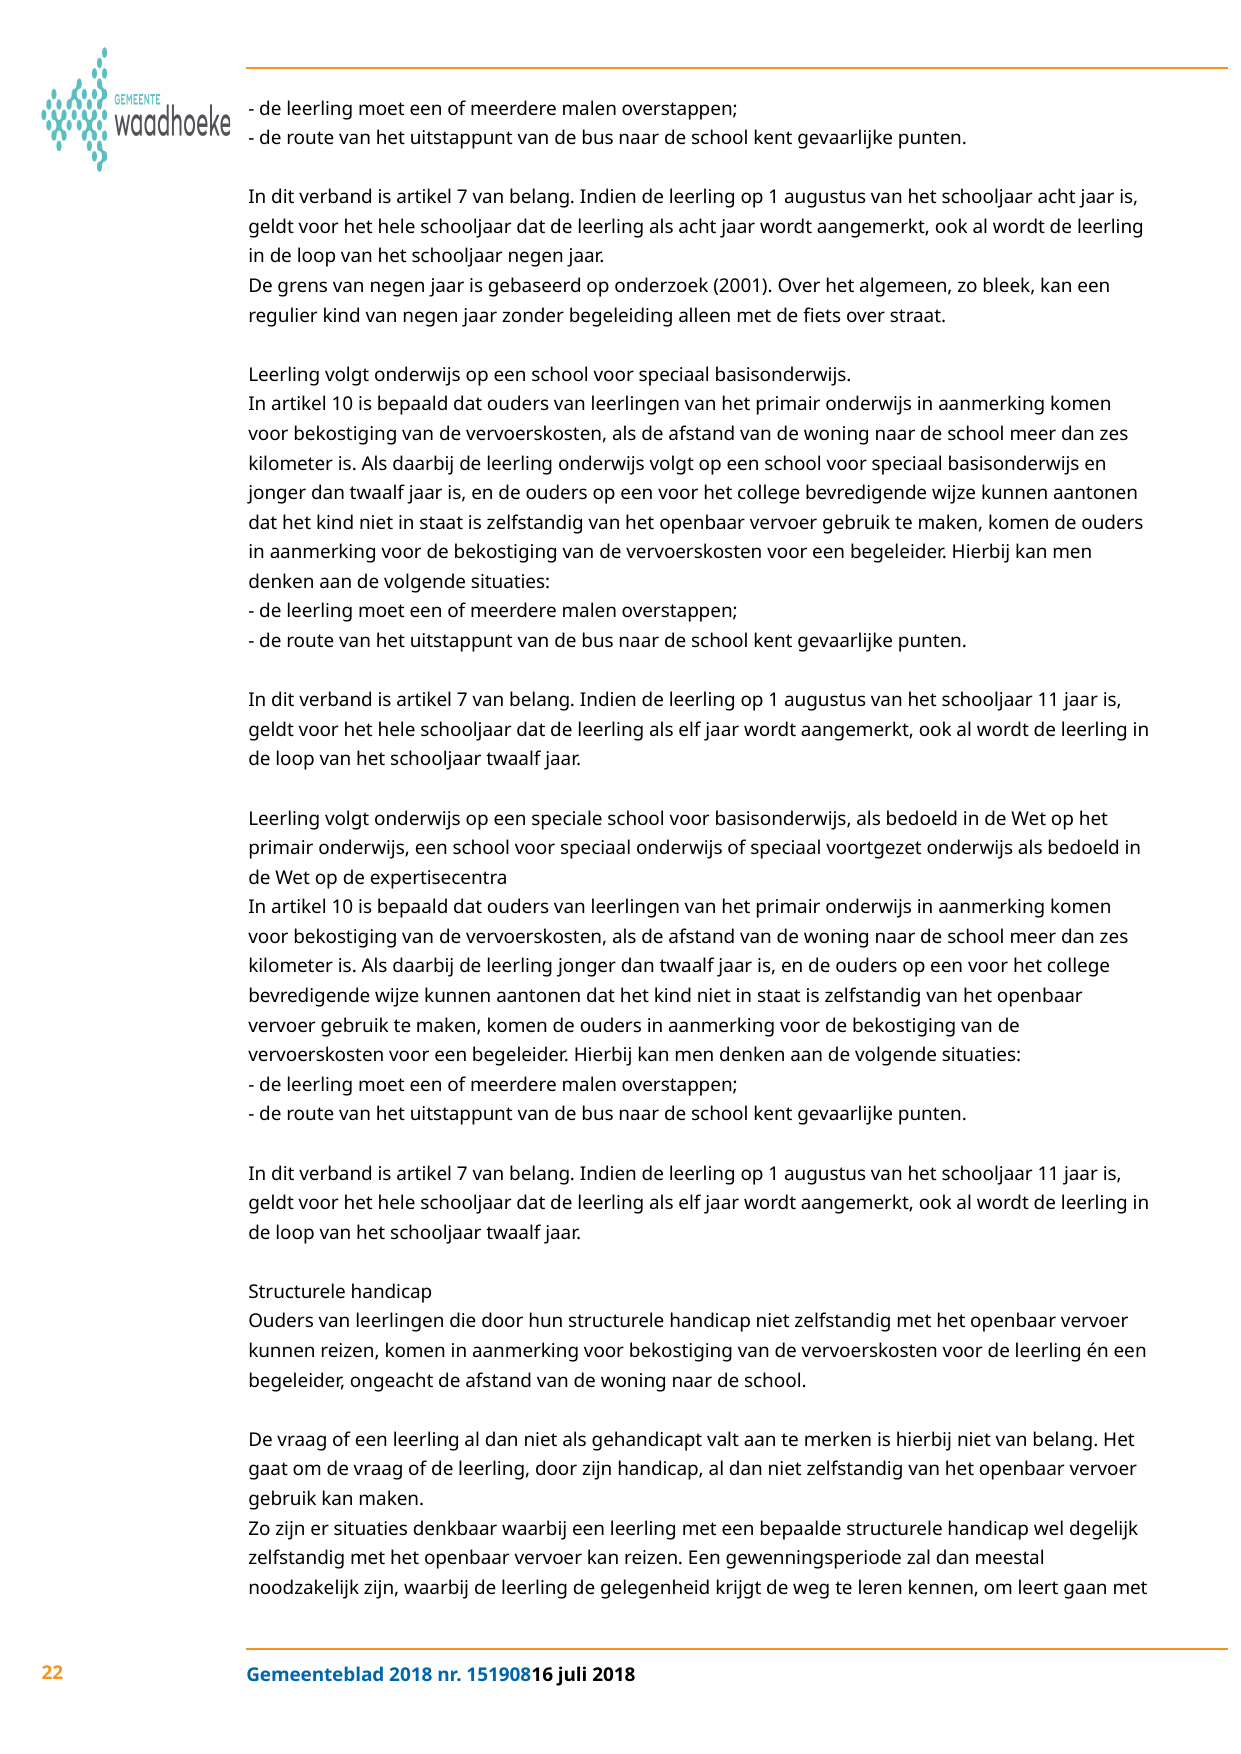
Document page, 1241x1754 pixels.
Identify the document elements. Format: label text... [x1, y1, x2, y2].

text In dit verband is artikel 7 van belang. Indien de leerling op 1 augustus van het schooljaar 11 jaar is, geldt voor het hele schooljaar dat de leerling als elf jaar wordt aangemerkt, ook al wordt de leerling in de loop van het schooljaar twaalf jaar. [248, 686, 1152, 771]
text De grens van negen jaar is gebaseerd op onderzoek (2001). Over het algemeen, zo bleek, kan een regulier kind van negen jaar zonder begeleiding alleen met de fiets over straat. [248, 272, 1152, 328]
text Zo zijn er situaties denkbaar waarbij een leerling met een bepaalde structurele handicap wel degelijk zelfstandig met het openbaar vervoer kan reizen. Een gewenningsperiode zal dan meestal noodzakelijk zijn, waarbij de leerling de gelegenheid krijgt de weg te leren kennen, om leert gaan met [248, 1515, 1152, 1600]
text Leerling volgt onderwijs op een school voor speciaal basisonderwijs. [248, 361, 1152, 387]
text - de route van het uitstappunt van de bus naar de school kent gevaarlijke punten. [248, 627, 1152, 653]
text In dit verband is artikel 7 van belang. Indien de leerling op 1 augustus van het schooljaar acht jaar is, geldt voor het hele schooljaar dat de leerling als acht jaar wordt aangemerkt, ook al wordt de leerling in de loop van het schooljaar negen jaar. [248, 183, 1152, 268]
text - de route van het uitstappunt van de bus naar de school kent gevaarlijke punten. [248, 124, 1152, 150]
text Ouders van leerlingen die door hun structurele handicap niet zelfstandig met het openbaar vervoer kunnen reizen, komen in aanmerking voor bekostiging van de vervoerskosten voor de leerling én een begeleider, ongeacht de afstand van de woning naar de school. [248, 1308, 1152, 1393]
text In dit verband is artikel 7 van belang. Indien de leerling op 1 augustus van het schooljaar 11 jaar is, geldt voor het hele schooljaar dat de leerling als elf jaar wordt aangemerkt, ook al wordt de leerling in de loop van het schooljaar twaalf jaar. [248, 1160, 1152, 1245]
text - de route van het uitstappunt van de bus naar de school kent gevaarlijke punten. [248, 1101, 1152, 1126]
text Leerling volgt onderwijs op een speciale school voor basisonderwijs, als bedoeld in de Wet op het primair onderwijs, een school voor speciaal onderwijs of speciaal voortgezet onderwijs als bedoeld in de Wet op de expertisecentra [248, 805, 1152, 890]
text De vraag of een leerling al dan niet als gehandicapt valt aan te merken is hierbij niet van belang. Het gaat om de vraag of de leerling, door zijn handicap, al dan niet zelfstandig van het openbaar vervoer gebruik kan maken. [248, 1426, 1152, 1511]
text - de leerling moet een of meerdere malen overstappen; [248, 95, 1152, 121]
picture [41, 47, 231, 172]
text - de leerling moet een of meerdere malen overstappen; [248, 598, 1152, 623]
text In artikel 10 is bepaald dat ouders van leerlingen van het primair onderwijs in aanmerking komen voor bekostiging van de vervoerskosten, als de afstand van de woning naar de school meer dan zes kilometer is. Als daarbij de leerling onderwijs volgt op een school voor speciaal basisonderwijs en jonger dan twaalf jaar is, en de ouders op een voor het college bevredigende wijze kunnen aantonen dat het kind niet in staat is zelfstandig van het openbaar vervoer gebruik te maken, komen de ouders in aanmerking voor de bekostiging van de vervoerskosten voor een begeleider. Hierbij kan men denken aan de volgende situaties: [248, 391, 1152, 594]
text Structurele handicap [248, 1278, 1152, 1304]
text In artikel 10 is bepaald dat ouders van leerlingen van het primair onderwijs in aanmerking komen voor bekostiging van de vervoerskosten, als de afstand van de woning naar de school meer dan zes kilometer is. Als daarbij de leerling jonger dan twaalf jaar is, en de ouders op een voor het college bevredigende wijze kunnen aantonen dat het kind niet in staat is zelfstandig van het openbaar vervoer gebruik te maken, komen de ouders in aanmerking voor de bekostiging van de vervoerskosten voor een begeleider. Hierbij kan men denken aan de volgende situaties: [248, 893, 1152, 1067]
text - de leerling moet een of meerdere malen overstappen; [248, 1071, 1152, 1097]
